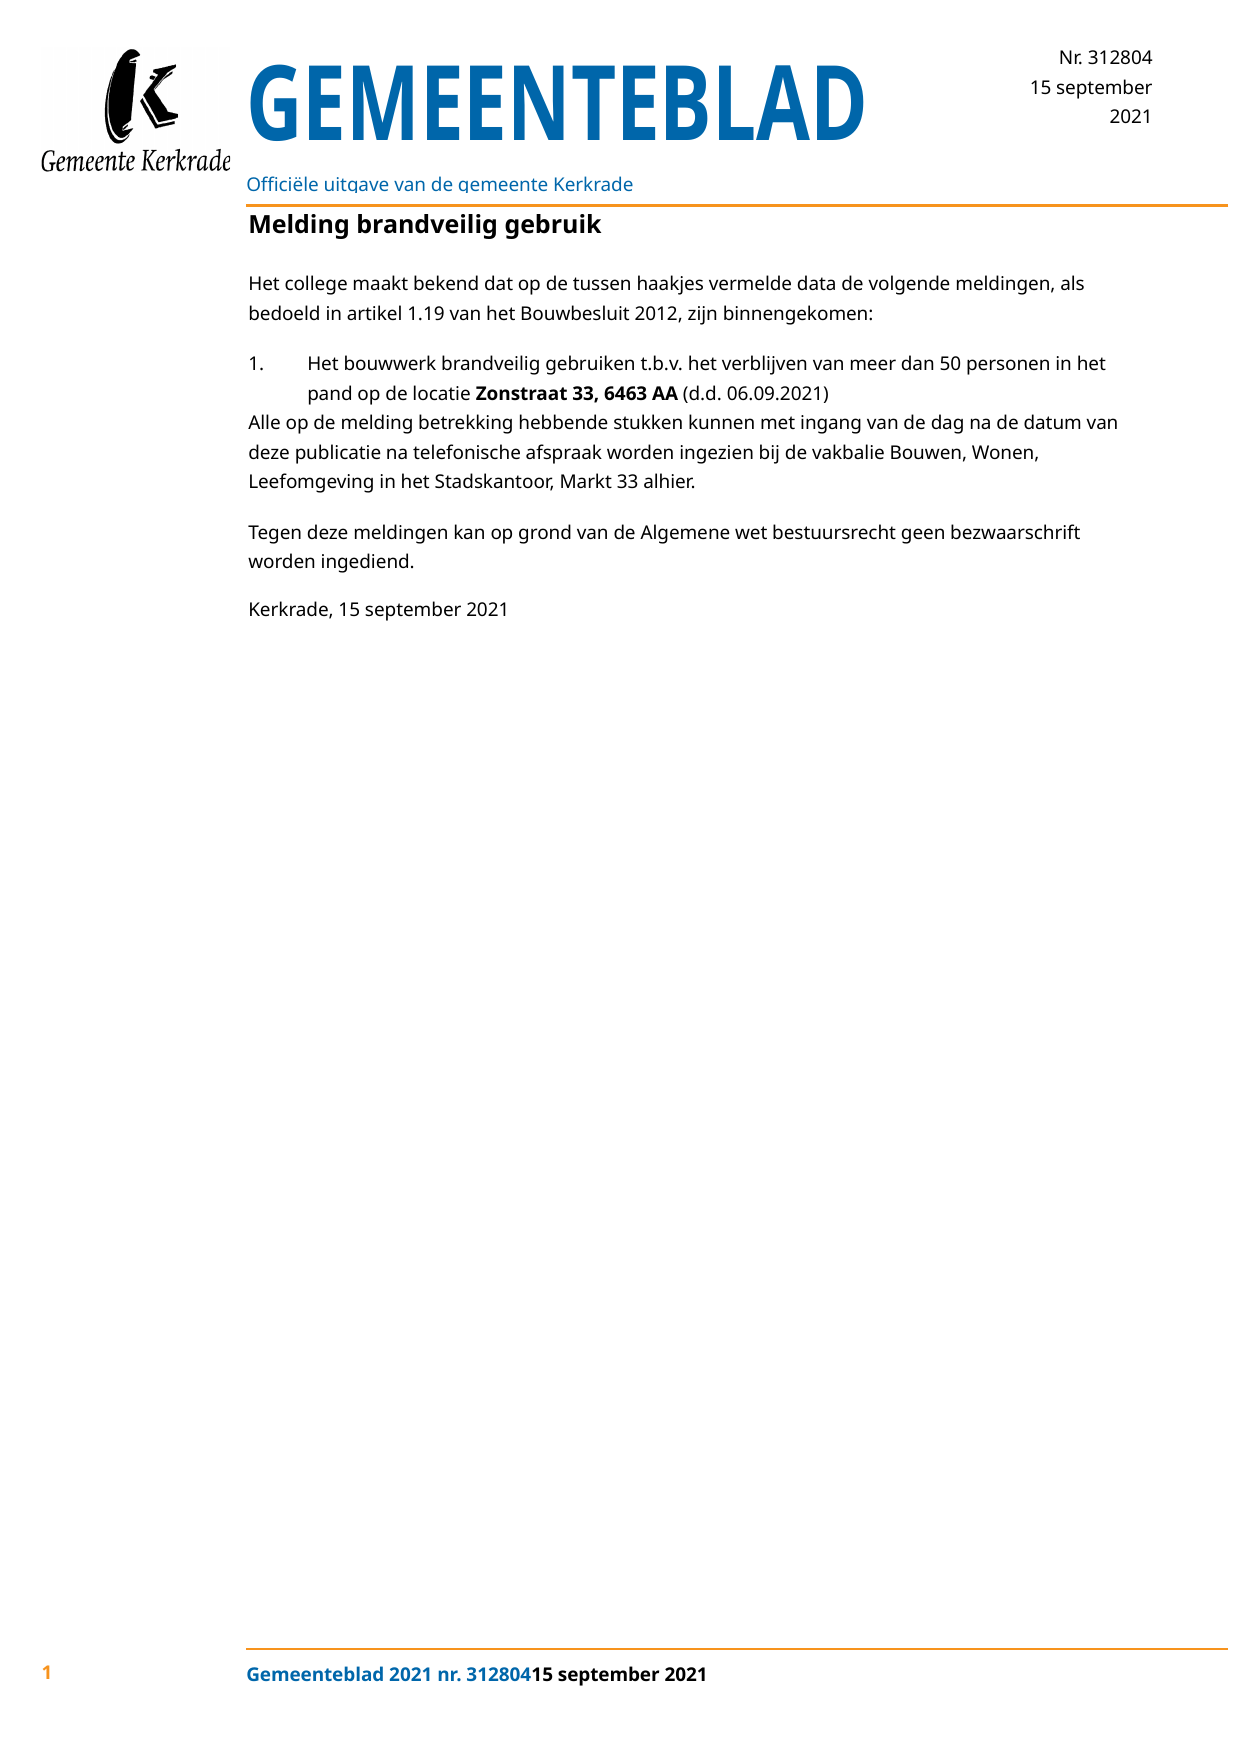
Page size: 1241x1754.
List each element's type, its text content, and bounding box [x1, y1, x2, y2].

text Melding brandveilig gebruik [248, 207, 1152, 241]
list Het bouwwerk brandveilig gebruiken t.b.v. het verblijven van meer dan 50 personen in het pand op de locatie Zonstraat 33, 6463 AA (d.d. 06.09.2021) [248, 350, 1152, 406]
text Alle op de melding betrekking hebbende stukken kunnen met ingang van de dag na de datum van deze publicatie na telefonische afspraak worden ingezien bij de vakbalie Bouwen, Wonen, Leefomgeving in het Stadskantoor, Markt 33 alhier. [248, 409, 1152, 494]
text Tegen deze meldingen kan op grond van de Algemene wet bestuursrecht geen bezwaarschrift worden ingediend. [248, 519, 1152, 574]
text Het college maakt bekend dat op de tussen haakjes vermelde data de volgende meldingen, als bedoeld in artikel 1.19 van het Bouwbesluit 2012, zijn binnengekomen: [248, 270, 1152, 326]
text Kerkrade, 15 september 2021 [248, 596, 1152, 622]
picture [41, 47, 231, 172]
